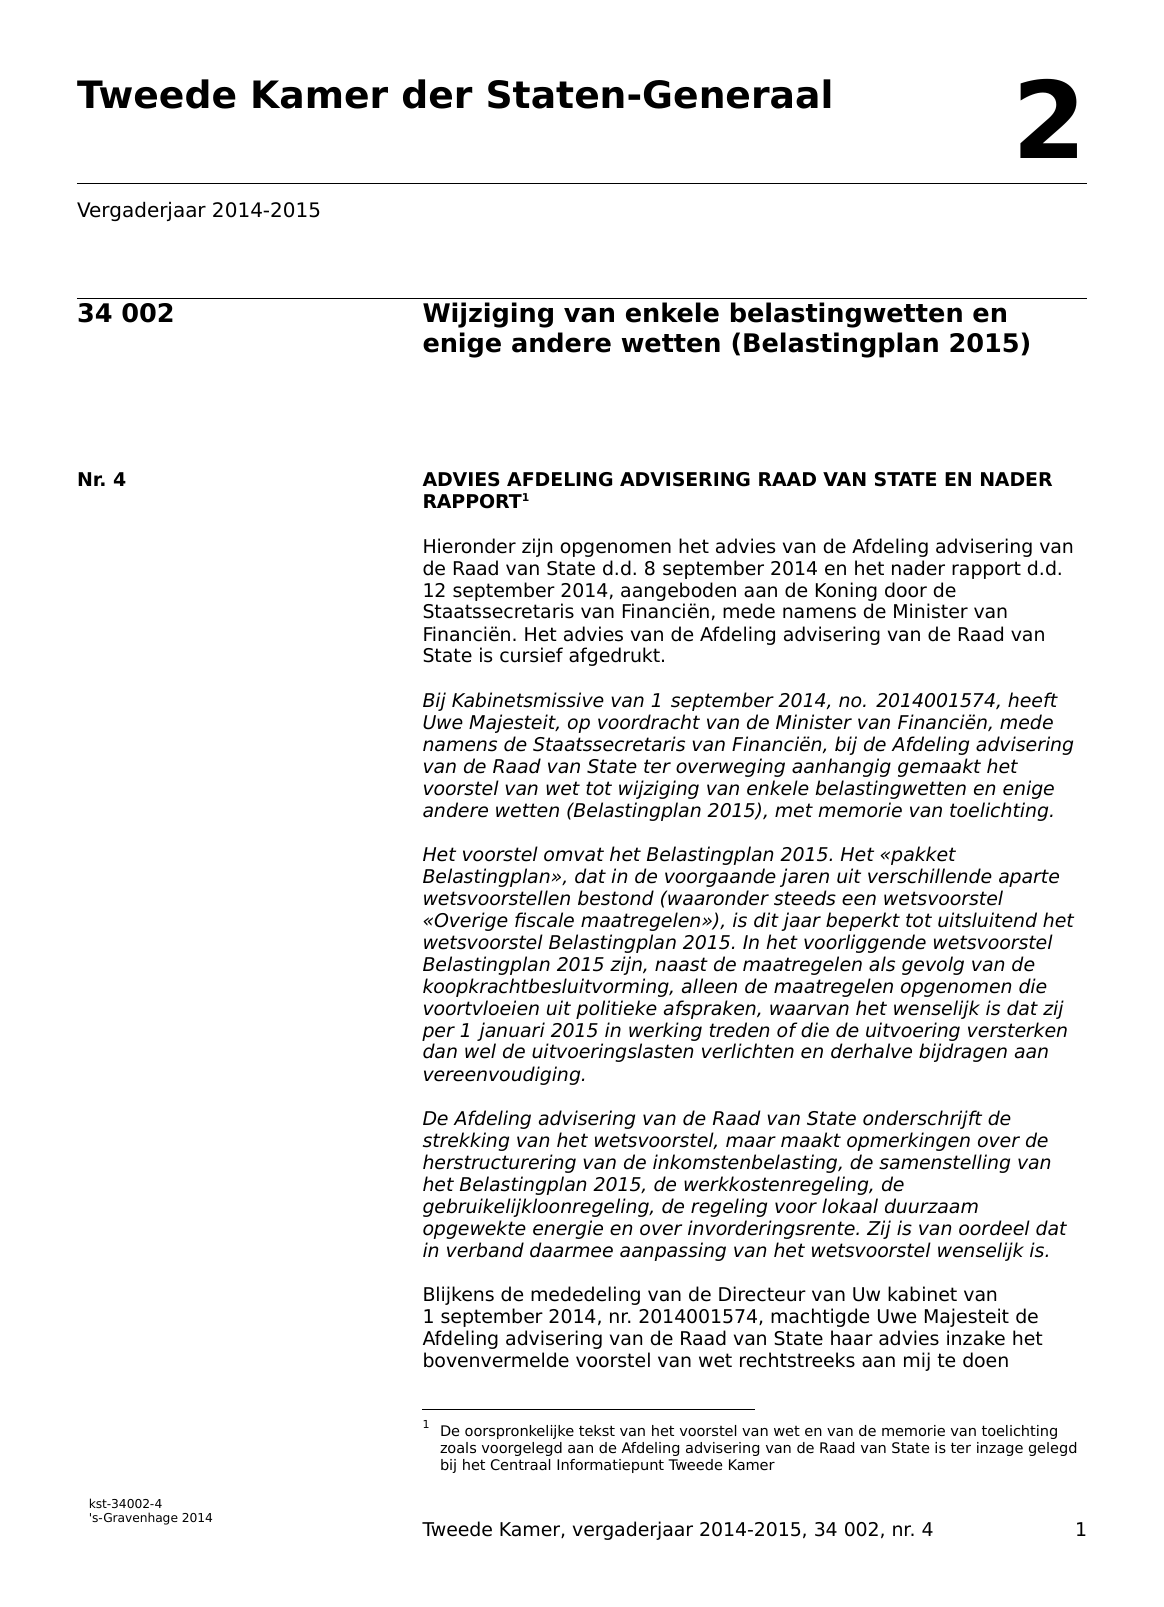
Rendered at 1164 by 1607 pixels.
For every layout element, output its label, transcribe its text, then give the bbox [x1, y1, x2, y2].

subtitle 34 002 Wijziging van enkele belastingwetten en enige andere wetten (Belastingplan 2015) [77, 299, 1087, 358]
table_header Tweede Kamer der Staten-Generaal [77, 59, 886, 183]
table_cell Vergaderjaar 2014-2015 [77, 184, 1087, 298]
text Het voorstel omvat het Belastingplan 2015. Het «pakket Belastingplan», dat in de voorgaande jaren uit verschillende aparte wetsvoorstellen bestond (waaronder steeds een wetsvoorstel «Overige fiscale maatregelen»), is dit jaar beperkt tot uitsluitend het wetsvoorstel Belastingplan 2015. In het voorliggende wetsvoorstel Belastingplan 2015 zijn, naast de maatregelen als gevolg van de koopkrachtbesluitvorming, alleen de maatregelen opgenomen die voortvloeien uit politieke afspraken, waarvan het wenselijk is dat zij per 1 januari 2015 in werking treden of die de uitvoering versterken dan wel de uitvoeringslasten verlichten en derhalve bijdragen aan vereenvoudiging. [422, 844, 1087, 1085]
subtitle Nr. 4 ADVIES AFDELING ADVISERING RAAD VAN STATE EN NADER RAPPORT [77, 469, 1087, 513]
text De oorspronkelijke tekst van het voorstel van wet en van de memorie van toelichting zoals voorgelegd aan de Afdeling advisering van de Raad van State is ter inzage gelegd bij het Centraal Informatiepunt Tweede Kamer [422, 1418, 1087, 1474]
text De Afdeling advisering van de Raad van State onderschrijft de strekking van het wetsvoorstel, maar maakt opmerkingen over de herstructurering van de inkomstenbelasting, de samenstelling van het Belastingplan 2015, de werkkostenregeling, de gebruikelijkloonregeling, de regeling voor lokaal duurzaam opgewekte energie en over invorderingsrente. Zij is van oordeel dat in verband daarmee aanpassing van het wetsvoorstel wenselijk is. [422, 1108, 1087, 1261]
text 's-Gravenhage 2014 [88, 1511, 323, 1525]
text Blijkens de mededeling van de Directeur van Uw kabinet van 1 september 2014, nr. 2014001574, machtigde Uwe Majesteit de Afdeling advisering van de Raad van State haar advies inzake het bovenvermelde voorstel van wet rechtstreeks aan mij te doen [422, 1284, 1087, 1372]
text Bij Kabinetsmissive van 1 september 2014, no. 2014001574, heeft Uwe Majesteit, op voordracht van de Minister van Financiën, mede namens de Staatssecretaris van Financiën, bij de Afdeling advisering van de Raad van State ter overweging aanhangig gemaakt het voorstel van wet tot wijziging van enkele belastingwetten en enige andere wetten (Belastingplan 2015), met memorie van toelichting. [422, 689, 1087, 821]
text Hieronder zijn opgenomen het advies van de Afdeling advisering van de Raad van State d.d. 8 september 2014 en het nader rapport d.d. 12 september 2014, aangeboden aan de Koning door de Staatssecretaris van Financiën, mede namens de Minister van Financiën. Het advies van de Afdeling advisering van de Raad van State is cursief afgedrukt. [422, 536, 1087, 667]
text kst-34002-4 [88, 1497, 323, 1511]
table_header 2 [886, 59, 1087, 183]
